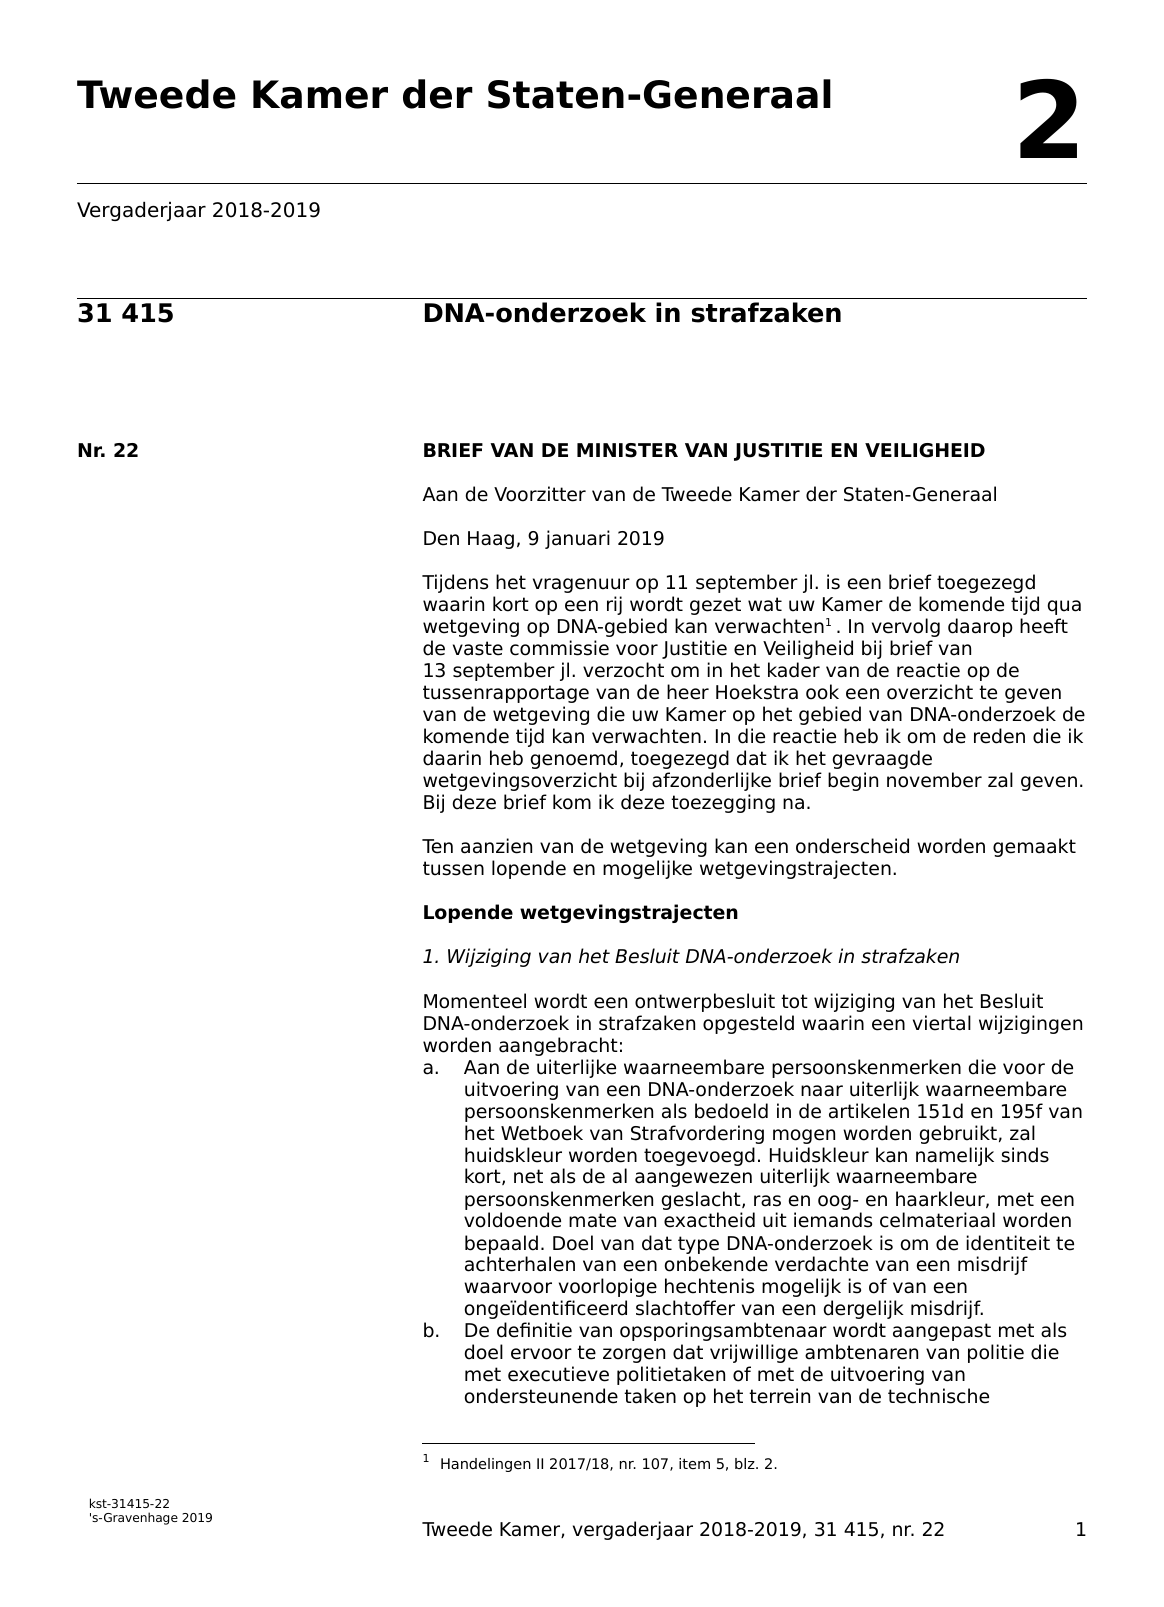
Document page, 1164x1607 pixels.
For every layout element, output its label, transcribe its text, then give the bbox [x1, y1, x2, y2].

text 's-Gravenhage 2019 [88, 1511, 323, 1525]
text Den Haag, 9 januari 2019 [422, 528, 1087, 550]
subtitle 31 415 DNA-onderzoek in strafzaken [77, 299, 1087, 329]
subtitle Nr. 22 BRIEF VAN DE MINISTER VAN JUSTITIE EN VEILIGHEID [77, 440, 1087, 462]
text Momenteel wordt een ontwerpbesluit tot wijziging van het Besluit DNA-onderzoek in strafzaken opgesteld waarin een viertal wijzigingen worden aangebracht: [422, 991, 1087, 1057]
subtitle Lopende wetgevingstrajecten [422, 902, 1087, 924]
table_cell Vergaderjaar 2018-2019 [77, 184, 1087, 298]
text Aan de Voorzitter van de Tweede Kamer der Staten-Generaal [422, 484, 1087, 506]
text Handelingen II 2017/18, nr. 107, item 5, blz. 2. [422, 1452, 1087, 1474]
text b. De definitie van opsporingsambtenaar wordt aangepast met als doel ervoor te zorgen dat vrijwillige ambtenaren van politie die met executieve politietaken of met de uitvoering van ondersteunende taken op het terrein van de technische [422, 1320, 1087, 1408]
text a. Aan de uiterlijke waarneembare persoonskenmerken die voor de uitvoering van een DNA-onderzoek naar uiterlijk waarneembare persoonskenmerken als bedoeld in de artikelen 151d en 195f van het Wetboek van Strafvordering mogen worden gebruikt, zal huidskleur worden toegevoegd. Huidskleur kan namelijk sinds kort, net als de al aangewezen uiterlijk waarneembare persoonskenmerken geslacht, ras en oog- en haarkleur, met een voldoende mate van exactheid uit iemands celmateriaal worden bepaald. Doel van dat type DNA-onderzoek is om de identiteit te achterhalen van een onbekende verdachte van een misdrijf waarvoor voorlopige hechtenis mogelijk is of van een ongeïdentificeerd slachtoffer van een dergelijk misdrijf. [422, 1057, 1087, 1320]
text kst-31415-22 [88, 1497, 323, 1511]
text Ten aanzien van de wetgeving kan een onderscheid worden gemaakt tussen lopende en mogelijke wetgevingstrajecten. [422, 836, 1087, 880]
table_header 2 [886, 59, 1087, 183]
text Tijdens het vragenuur op 11 september jl. is een brief toegezegd waarin kort op een rij wordt gezet wat uw Kamer de komende tijd qua wetgeving op DNA-gebied kan verwachten. In vervolg daarop heeft de vaste commissie voor Justitie en Veiligheid bij brief van 13 september jl. verzocht om in het kader van de reactie op de tussenrapportage van de heer Hoekstra ook een overzicht te geven van de wetgeving die uw Kamer op het gebied van DNA-onderzoek de komende tijd kan verwachten. In die reactie heb ik om de reden die ik daarin heb genoemd, toegezegd dat ik het gevraagde wetgevingsoverzicht bij afzonderlijke brief begin november zal geven. Bij deze brief kom ik deze toezegging na. [422, 572, 1087, 814]
table_header Tweede Kamer der Staten-Generaal [77, 59, 886, 183]
subtitle 1. Wijziging van het Besluit DNA-onderzoek in strafzaken [422, 946, 1087, 968]
